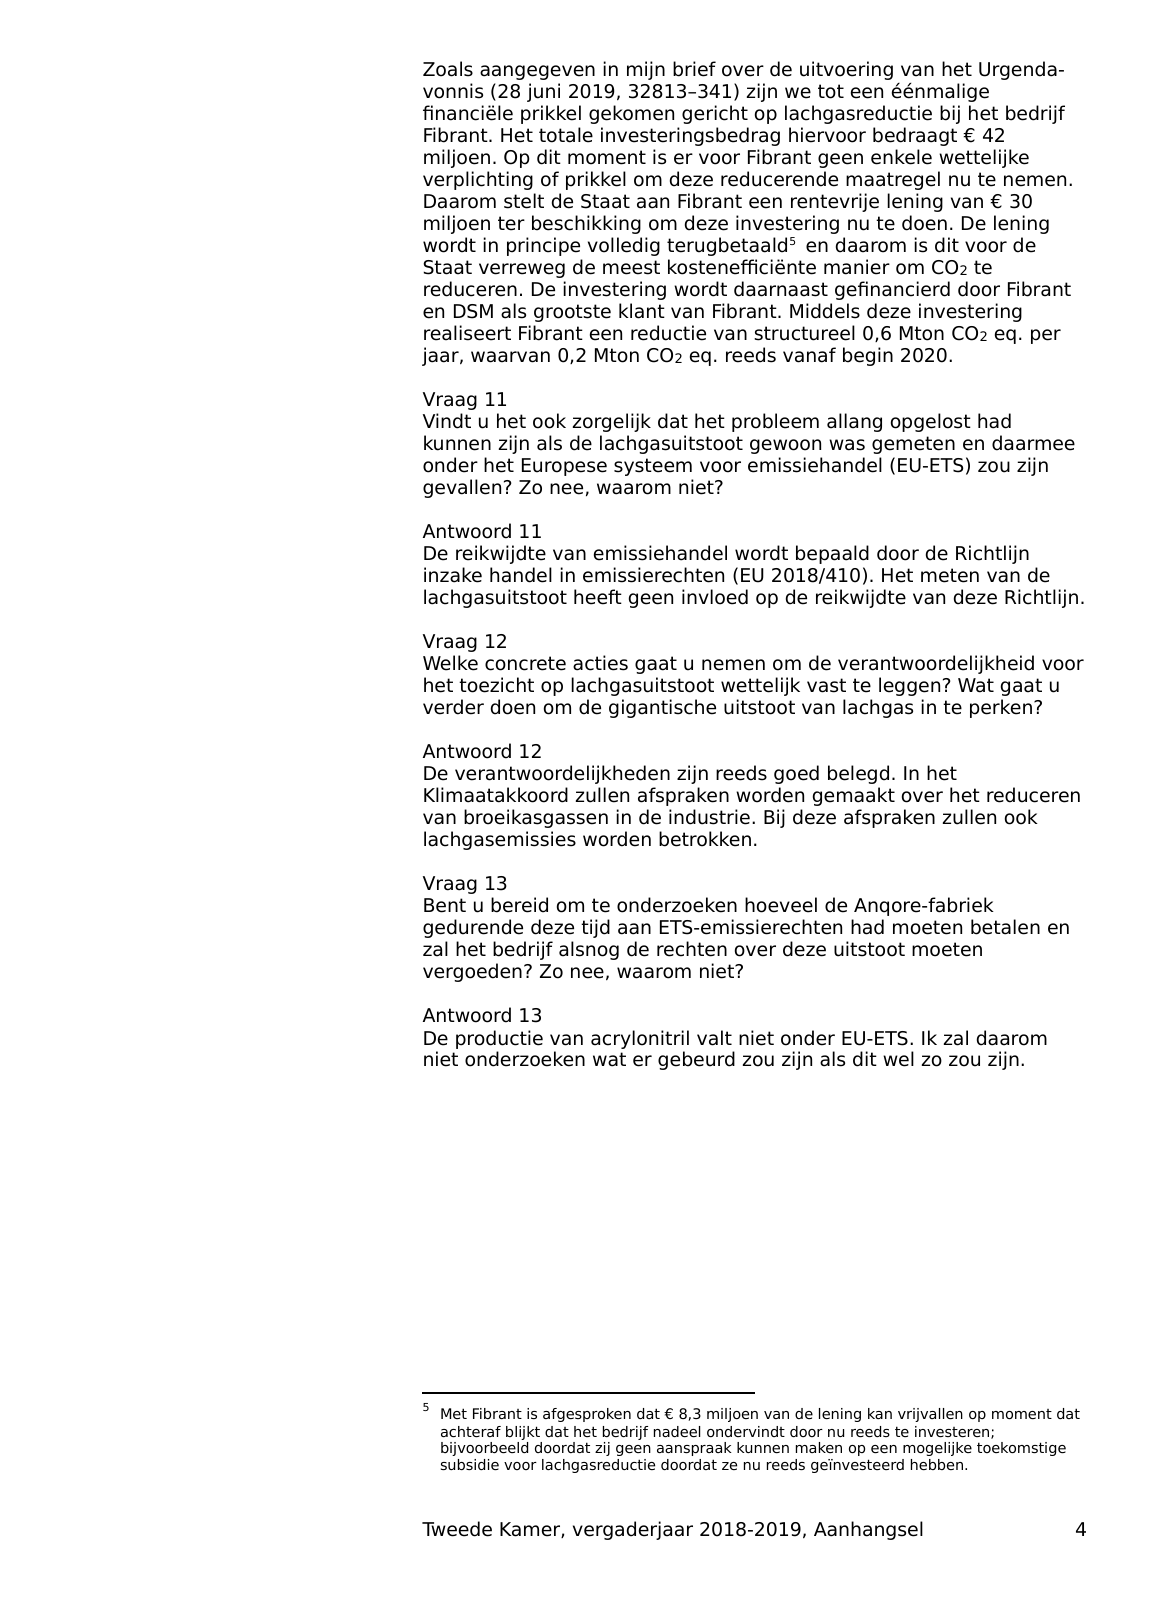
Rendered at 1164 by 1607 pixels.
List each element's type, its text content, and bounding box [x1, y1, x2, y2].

text De reikwijdte van emissiehandel wordt bepaald door de Richtlijn inzake handel in emissierechten (EU 2018/410). Het meten van de lachgasuitstoot heeft geen invloed op de reikwijdte van deze Richtlijn. [422, 543, 1087, 609]
text De productie van acrylonitril valt niet onder EU-ETS. Ik zal daarom niet onderzoeken wat er gebeurd zou zijn als dit wel zo zou zijn. [422, 1027, 1087, 1071]
text Welke concrete acties gaat u nemen om de verantwoordelijkheid voor het toezicht op lachgasuitstoot wettelijk vast te leggen? Wat gaat u verder doen om de gigantische uitstoot van lachgas in te perken? [422, 653, 1087, 719]
text De verantwoordelijkheden zijn reeds goed belegd. In het Klimaatakkoord zullen afspraken worden gemaakt over het reduceren van broeikasgassen in de industrie. Bij deze afspraken zullen ook lachgasemissies worden betrokken. [422, 763, 1087, 851]
text Vraag 11 [422, 389, 1087, 411]
text Vindt u het ook zorgelijk dat het probleem allang opgelost had kunnen zijn als de lachgasuitstoot gewoon was gemeten en daarmee onder het Europese systeem voor emissiehandel (EU-ETS) zou zijn gevallen? Zo nee, waarom niet? [422, 411, 1087, 499]
text Zoals aangegeven in mijn brief over de uitvoering van het Urgenda-vonnis (28 juni 2019, 32813–341) zijn we tot een éénmalige financiële prikkel gekomen gericht op lachgasreductie bij het bedrijf Fibrant. Het totale investeringsbedrag hiervoor bedraagt € 42 miljoen. Op dit moment is er voor Fibrant geen enkele wettelijke verplichting of prikkel om deze reducerende maatregel nu te nemen. Daarom stelt de Staat aan Fibrant een rentevrije lening van € 30 miljoen ter beschikking om deze investering nu te doen. De lening wordt in principe volledig terugbetaald en daarom is dit voor de Staat verreweg de meest kostenefficiënte manier om CO2 te reduceren. De investering wordt daarnaast gefinancierd door Fibrant en DSM als grootste klant van Fibrant. Middels deze investering realiseert Fibrant een reductie van structureel 0,6 Mton CO2 eq. per jaar, waarvan 0,2 Mton CO2 eq. reeds vanaf begin 2020. [422, 59, 1087, 367]
text Vraag 12 [422, 631, 1087, 653]
text Vraag 13 [422, 873, 1087, 895]
text Antwoord 12 [422, 741, 1087, 763]
text Bent u bereid om te onderzoeken hoeveel de Anqore-fabriek gedurende deze tijd aan ETS-emissierechten had moeten betalen en zal het bedrijf alsnog de rechten over deze uitstoot moeten vergoeden? Zo nee, waarom niet? [422, 895, 1087, 983]
text Antwoord 11 [422, 521, 1087, 543]
text Antwoord 13 [422, 1005, 1087, 1027]
text Met Fibrant is afgesproken dat € 8,3 miljoen van de lening kan vrijvallen op moment dat achteraf blijkt dat het bedrijf nadeel ondervindt door nu reeds te investeren; bijvoorbeeld doordat zij geen aanspraak kunnen maken op een mogelijke toekomstige subsidie voor lachgasreductie doordat ze nu reeds geïnvesteerd hebben. [422, 1402, 1087, 1474]
